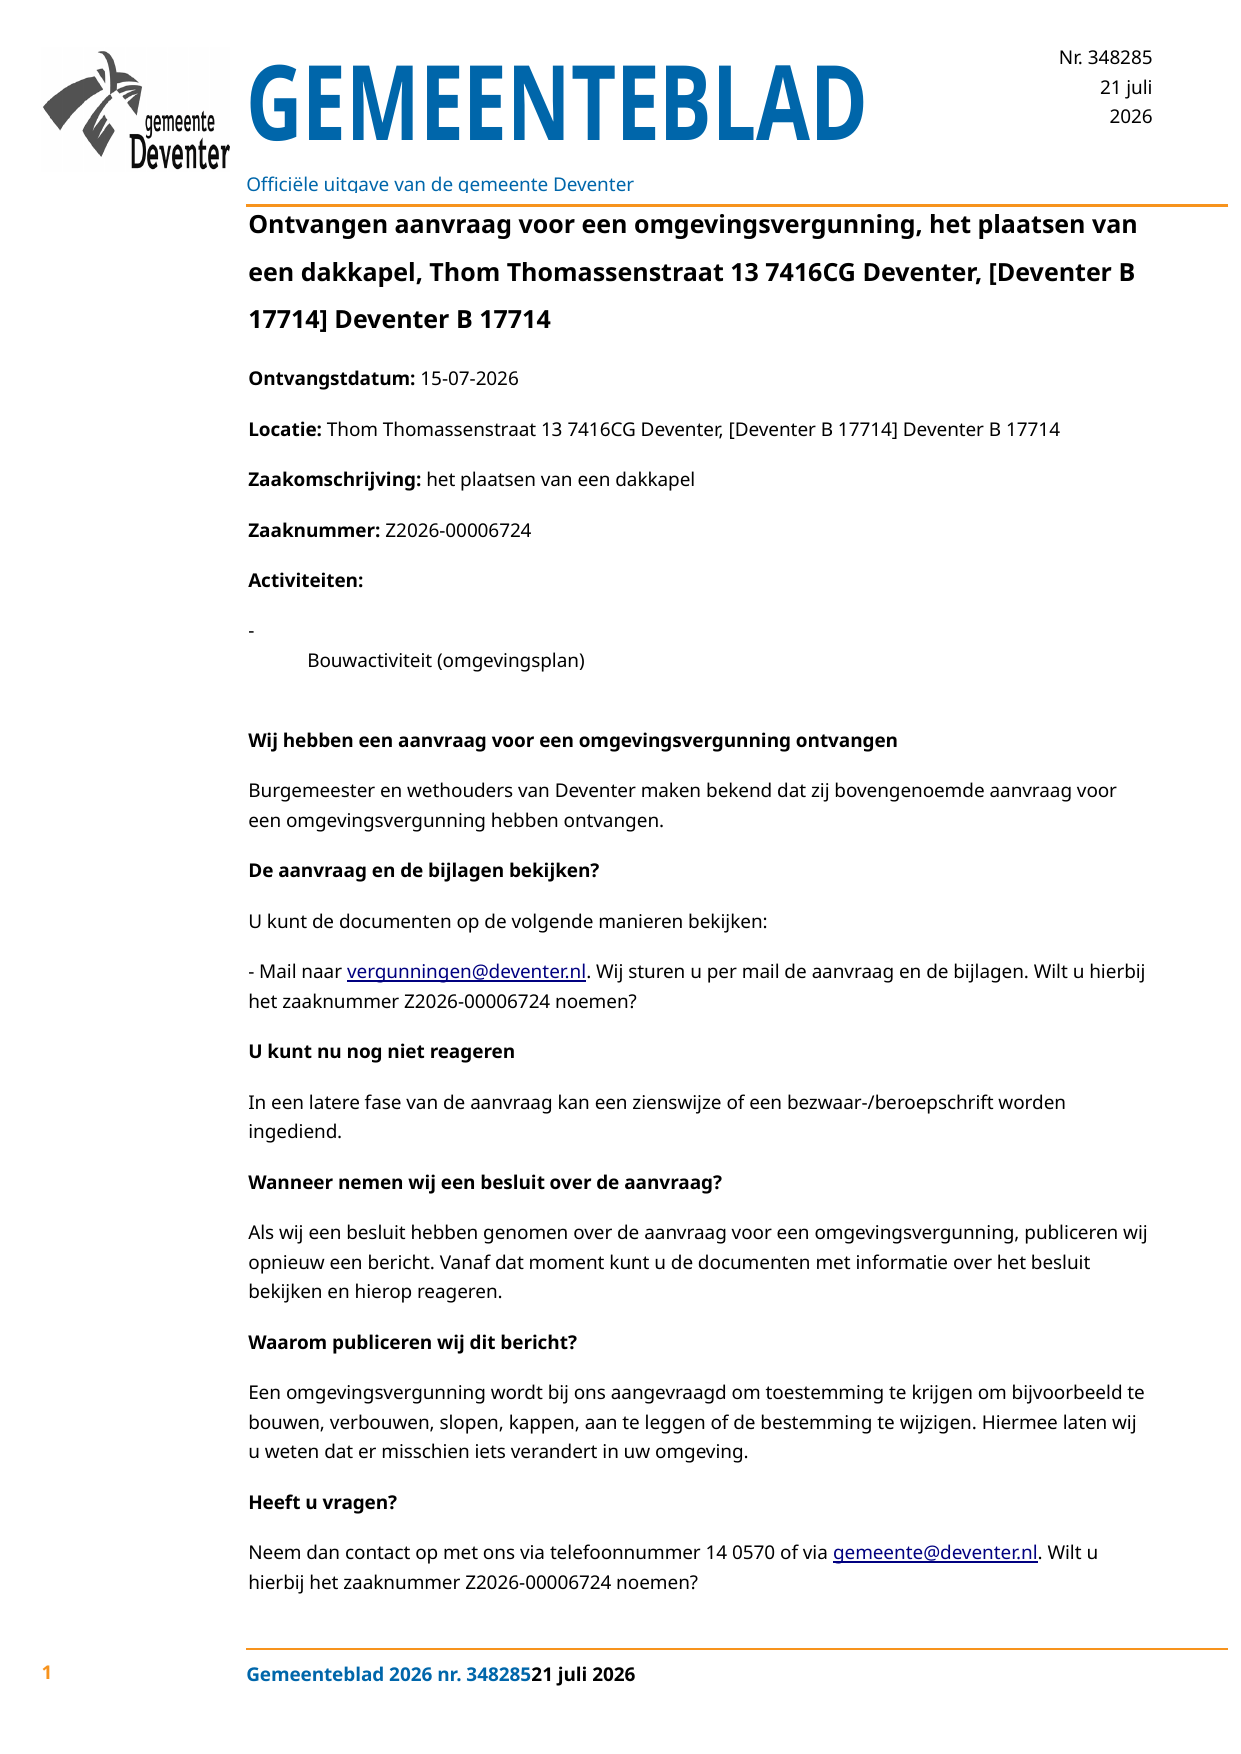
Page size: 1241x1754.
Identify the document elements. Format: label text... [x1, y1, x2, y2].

text De aanvraag en de bijlagen bekijken? [248, 858, 1152, 883]
text Locatie: Thom Thomassenstraat 13 7416CG Deventer, [Deventer B 17714] Deventer B 17714 [248, 416, 1152, 442]
text Wanneer nemen wij een besluit over de aanvraag? [248, 1169, 1152, 1194]
text Waarom publiceren wij dit bericht? [248, 1329, 1152, 1354]
text Heeft u vragen? [248, 1489, 1152, 1514]
text In een latere fase van de aanvraag kan een zienswijze of een bezwaar-/beroepschrift worden ingediend. [248, 1089, 1152, 1144]
picture [41, 47, 231, 172]
text Zaaknummer: Z2026-00006724 [248, 517, 1152, 542]
text Ontvangen aanvraag voor een omgevingsvergunning, het plaatsen van een dakkapel, Thom Thomassenstraat 13 7416CG Deventer, [Deventer B 17714] Deventer B 17714 [248, 207, 1152, 336]
text Ontvangstdatum: 15-07-2026 [248, 366, 1152, 391]
text Een omgevingsvergunning wordt bij ons aangevraagd om toestemming te krijgen om bijvoorbeeld te bouwen, verbouwen, slopen, kappen, aan te leggen of de bestemming te wijzigen. Hiermee laten wij u weten dat er misschien iets verandert in uw omgeving. [248, 1379, 1152, 1464]
text U kunt de documenten op de volgende manieren bekijken: [248, 908, 1152, 934]
text Zaakomschrijving: het plaatsen van een dakkapel [248, 466, 1152, 492]
text Neem dan contact op met ons via telefoonnummer 14 0570 of via gemeente@deventer.nl. Wilt u hierbij het zaaknummer Z2026-00006724 noemen? [248, 1539, 1152, 1594]
text Als wij een besluit hebben genomen over de aanvraag voor een omgevingsvergunning, publiceren wij opnieuw een bericht. Vanaf dat moment kunt u de documenten met informatie over het besluit bekijken en hierop reageren. [248, 1219, 1152, 1304]
text U kunt nu nog niet reageren [248, 1038, 1152, 1064]
text Activiteiten: [248, 567, 1152, 593]
text Burgemeester en wethouders van Deventer maken bekend dat zij bovengenoemde aanvraag voor een omgevingsvergunning hebben ontvangen. [248, 778, 1152, 833]
text Wij hebben een aanvraag voor een omgevingsvergunning ontvangen [248, 727, 1152, 753]
list Bouwactiviteit (omgevingsplan) [248, 647, 1152, 673]
text - Mail naar vergunningen@deventer.nl. Wij sturen u per mail de aanvraag en de bijlagen. Wilt u hierbij het zaaknummer Z2026-00006724 noemen? [248, 958, 1152, 1014]
